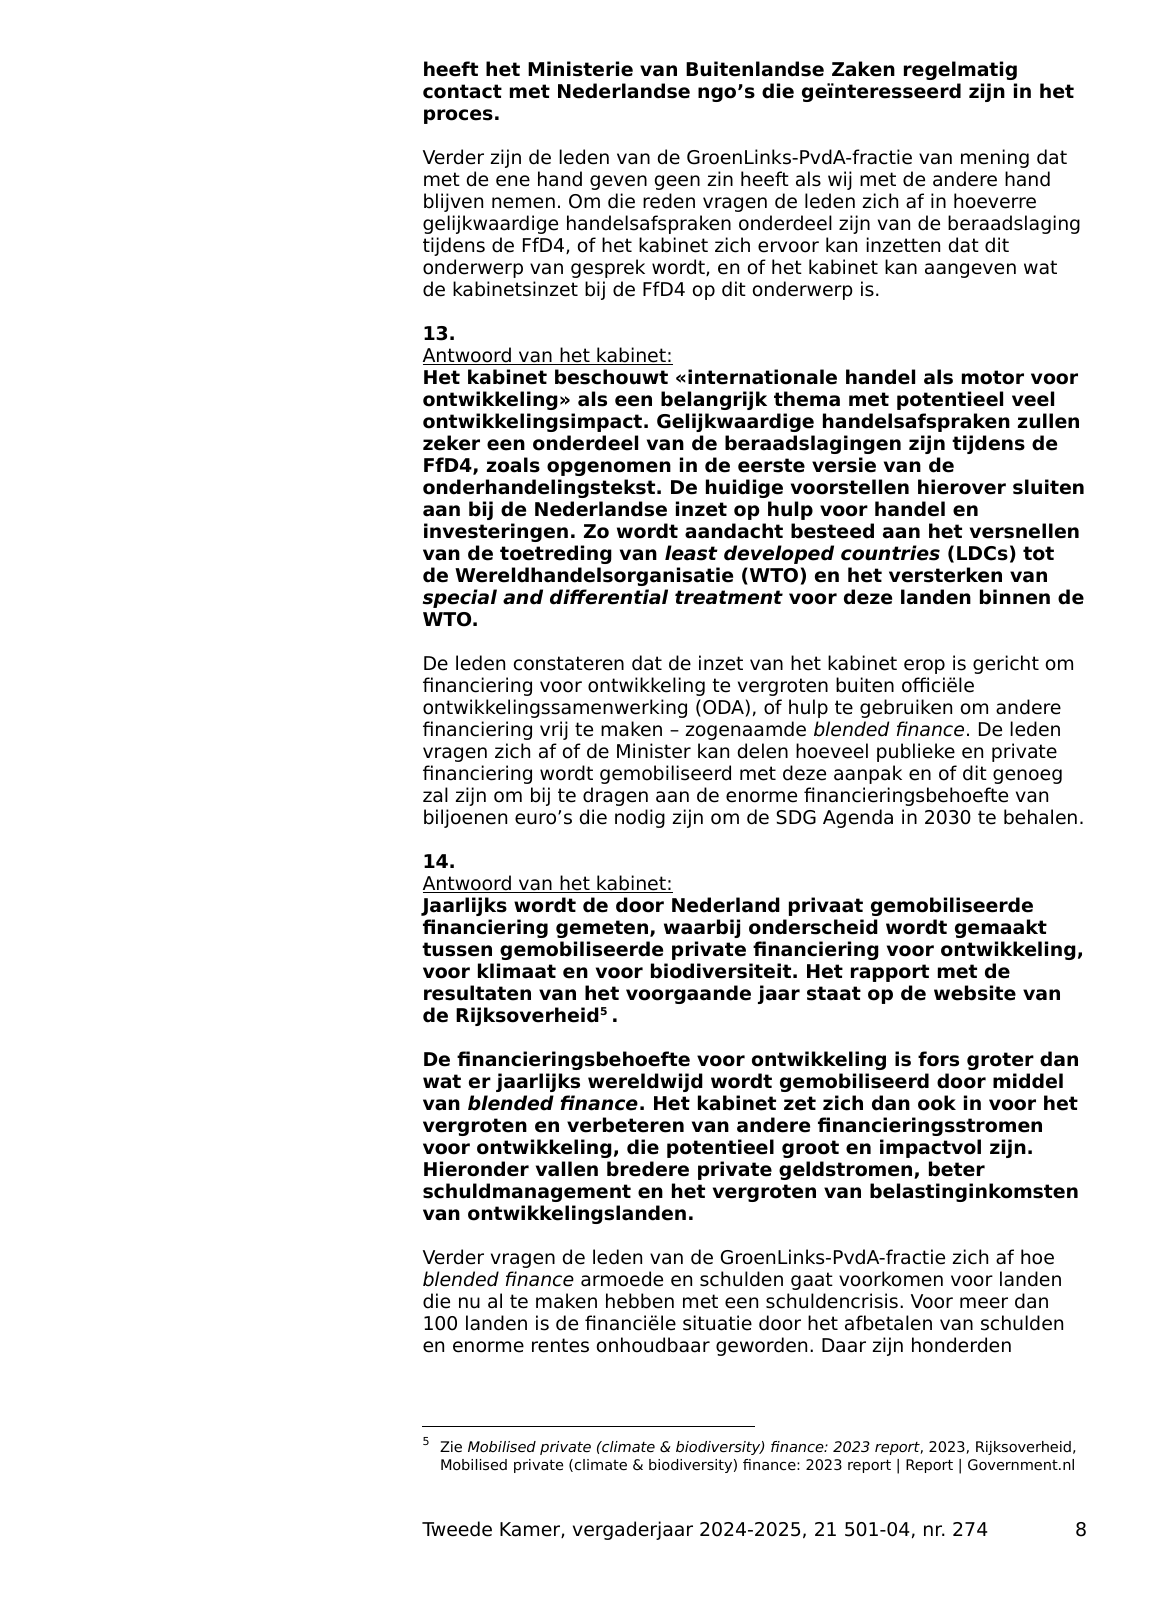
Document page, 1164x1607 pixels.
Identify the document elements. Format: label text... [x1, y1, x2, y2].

text Het kabinet beschouwt «internationale handel als motor voor ontwikkeling» als een belangrijk thema met potentieel veel ontwikkelingsimpact. Gelijkwaardige handelsafspraken zullen zeker een onderdeel van de beraadslagingen zijn tijdens de FfD4, zoals opgenomen in de eerste versie van de onderhandelingstekst. De huidige voorstellen hierover sluiten aan bij de Nederlandse inzet op hulp voor handel en investeringen. Zo wordt aandacht besteed aan het versnellen van de toetreding van least developed countries (LDCs) tot de Wereldhandelsorganisatie (WTO) en het versterken van special and differential treatment voor deze landen binnen de WTO. [422, 367, 1087, 631]
text heeft het Ministerie van Buitenlandse Zaken regelmatig contact met Nederlandse ngo’s die geïnteresseerd zijn in het proces. [422, 59, 1087, 125]
text Zie Mobilised private (climate & biodiversity) finance: 2023 report, 2023, Rijksoverheid, Mobilised private (climate & biodiversity) finance: 2023 report | Report | Government.nl [422, 1435, 1087, 1474]
text 13. [422, 323, 1087, 345]
text De leden constateren dat de inzet van het kabinet erop is gericht om financiering voor ontwikkeling te vergroten buiten officiële ontwikkelingssamenwerking (ODA), of hulp te gebruiken om andere financiering vrij te maken – zogenaamde blended finance. De leden vragen zich af of de Minister kan delen hoeveel publieke en private financiering wordt gemobiliseerd met deze aanpak en of dit genoeg zal zijn om bij te dragen aan de enorme financieringsbehoefte van biljoenen euro’s die nodig zijn om de SDG Agenda in 2030 te behalen. [422, 653, 1087, 829]
text Antwoord van het kabinet: [422, 345, 1087, 367]
text Jaarlijks wordt de door Nederland privaat gemobiliseerde financiering gemeten, waarbij onderscheid wordt gemaakt tussen gemobiliseerde private financiering voor ontwikkeling, voor klimaat en voor biodiversiteit. Het rapport met de resultaten van het voorgaande jaar staat op de website van de Rijksoverheid. [422, 895, 1087, 1027]
text Verder vragen de leden van de GroenLinks-PvdA-fractie zich af hoe blended finance armoede en schulden gaat voorkomen voor landen die nu al te maken hebben met een schuldencrisis. Voor meer dan 100 landen is de financiële situatie door het afbetalen van schulden en enorme rentes onhoudbaar geworden. Daar zijn honderden [422, 1247, 1087, 1357]
text 14. [422, 851, 1087, 873]
text De financieringsbehoefte voor ontwikkeling is fors groter dan wat er jaarlijks wereldwijd wordt gemobiliseerd door middel van blended finance. Het kabinet zet zich dan ook in voor het vergroten en verbeteren van andere financieringsstromen voor ontwikkeling, die potentieel groot en impactvol zijn. Hieronder vallen bredere private geldstromen, beter schuldmanagement en het vergroten van belastinginkomsten van ontwikkelingslanden. [422, 1049, 1087, 1225]
text Antwoord van het kabinet: [422, 873, 1087, 895]
text Verder zijn de leden van de GroenLinks-PvdA-fractie van mening dat met de ene hand geven geen zin heeft als wij met de andere hand blijven nemen. Om die reden vragen de leden zich af in hoeverre gelijkwaardige handelsafspraken onderdeel zijn van de beraadslaging tijdens de FfD4, of het kabinet zich ervoor kan inzetten dat dit onderwerp van gesprek wordt, en of het kabinet kan aangeven wat de kabinetsinzet bij de FfD4 op dit onderwerp is. [422, 147, 1087, 301]
